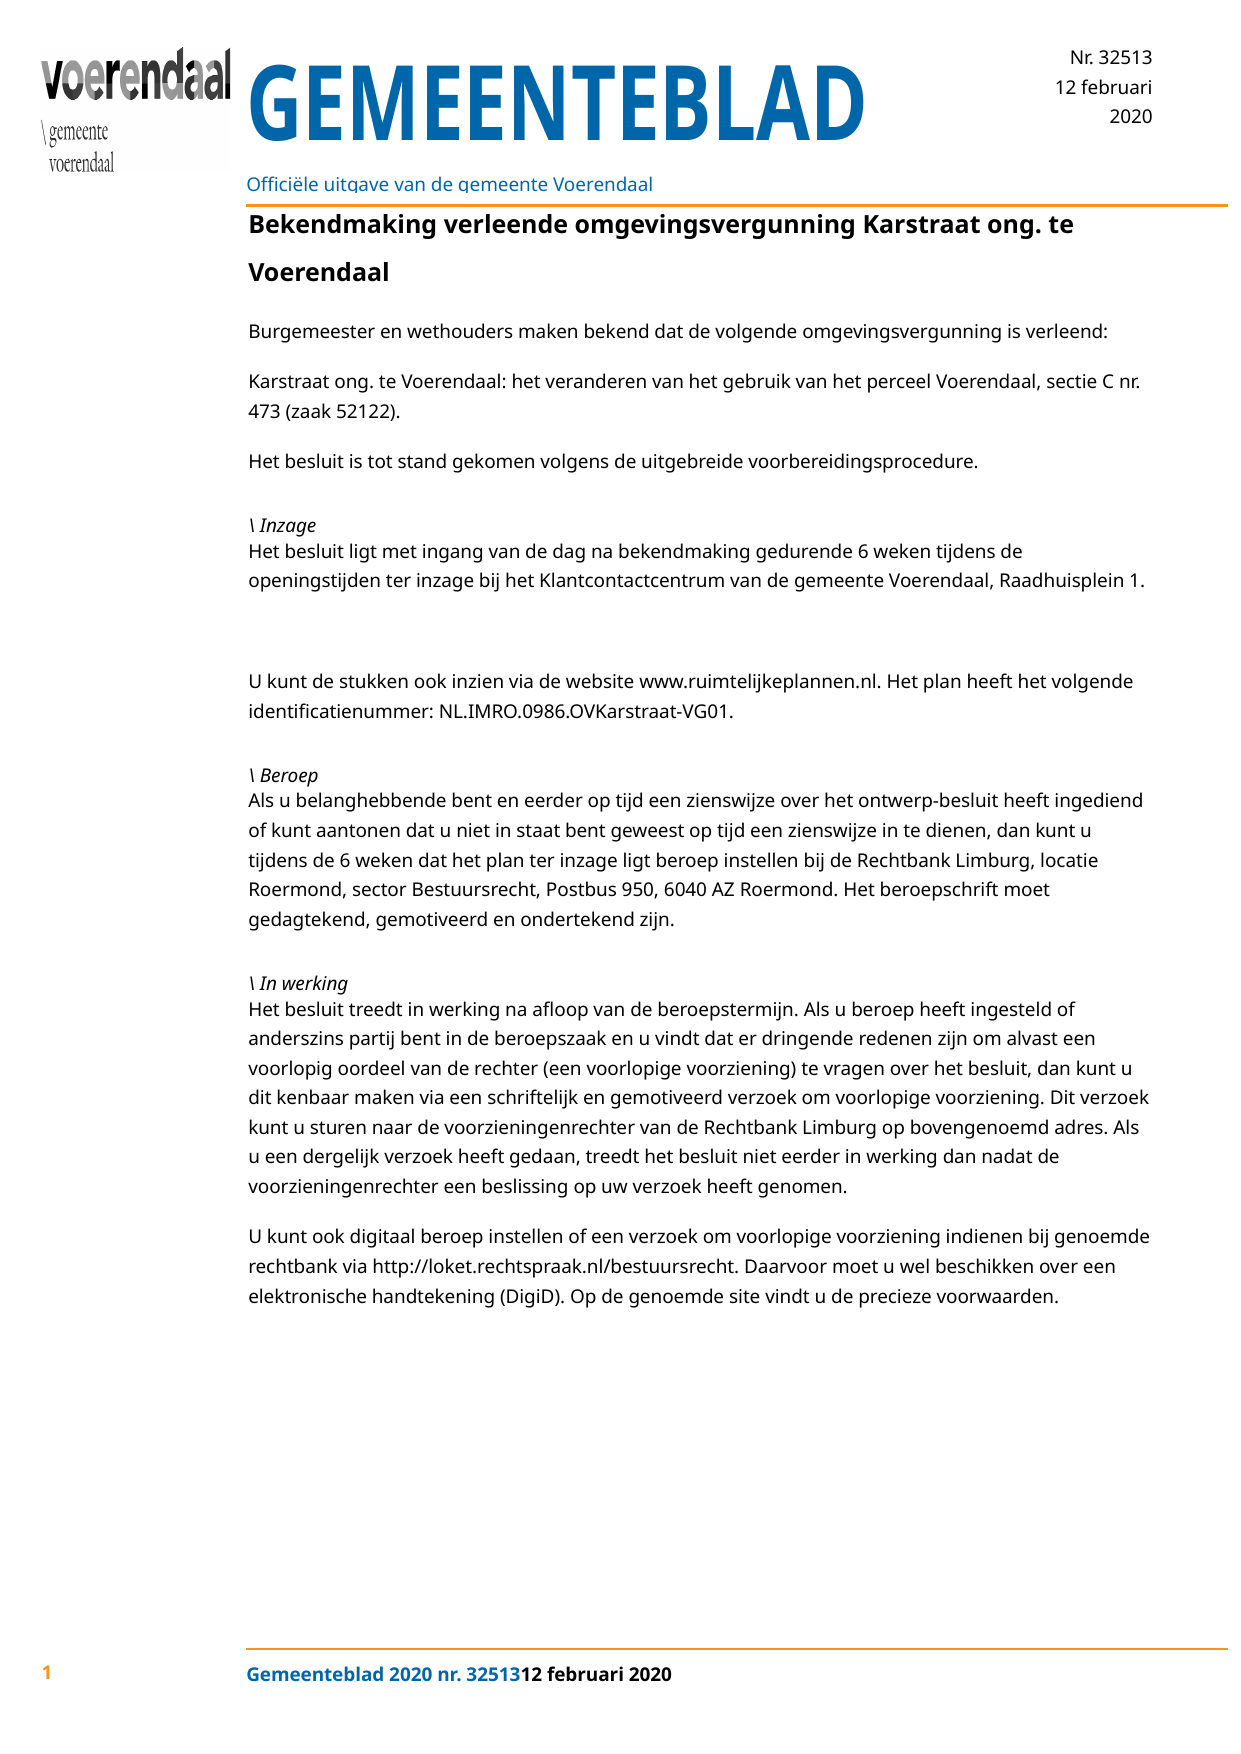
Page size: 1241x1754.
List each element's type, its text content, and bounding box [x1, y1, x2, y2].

text Het besluit treedt in werking na afloop van de beroepstermijn. Als u beroep heeft ingesteld of anderszins partij bent in de beroepszaak en u vindt dat er dringende redenen zijn om alvast een voorlopig oordeel van de rechter (een voorlopige voorziening) te vragen over het besluit, dan kunt u dit kenbaar maken via een schriftelijk en gemotiveerd verzoek om voorlopige voorziening. Dit verzoek kunt u sturen naar de voorzieningenrechter van de Rechtbank Limburg op bovengenoemd adres. Als u een dergelijk verzoek heeft gedaan, treedt het besluit niet eerder in werking dan nadat de voorzieningenrechter een beslissing op uw verzoek heeft genomen. [248, 996, 1152, 1199]
text \ In werking [248, 970, 1152, 996]
text Bekendmaking verleende omgevingsvergunning Karstraat ong. te Voerendaal [248, 207, 1152, 288]
text Het besluit is tot stand gekomen volgens de uitgebreide voorbereidingsprocedure. [248, 448, 1152, 474]
text Burgemeester en wethouders maken bekend dat de volgende omgevingsvergunning is verleend: [248, 318, 1152, 344]
text Het besluit ligt met ingang van de dag na bekendmaking gedurende 6 weken tijdens de openingstijden ter inzage bij het Klantcontactcentrum van de gemeente Voerendaal, Raadhuisplein 1. [248, 538, 1152, 593]
picture [41, 47, 231, 172]
text U kunt de stukken ook inzien via de website www.ruimtelijkeplannen.nl. Het plan heeft het volgende identificatienummer: NL.IMRO.0986.OVKarstraat-VG01. [248, 668, 1152, 724]
text U kunt ook digitaal beroep instellen of een verzoek om voorlopige voorziening indienen bij genoemde rechtbank via http://loket.rechtspraak.nl/bestuursrecht. Daarvoor moet u wel beschikken over een elektronische handtekening (DigiD). Op de genoemde site vindt u de precieze voorwaarden. [248, 1224, 1152, 1308]
text \ Beroep [248, 762, 1152, 788]
text Als u belanghebbende bent en eerder op tijd een zienswijze over het ontwerp-besluit heeft ingediend of kunt aantonen dat u niet in staat bent geweest op tijd een zienswijze in te dienen, dan kunt u tijdens de 6 weken dat het plan ter inzage ligt beroep instellen bij de Rechtbank Limburg, locatie Roermond, sector Bestuursrecht, Postbus 950, 6040 AZ Roermond. Het beroepschrift moet gedagtekend, gemotiveerd en ondertekend zijn. [248, 788, 1152, 932]
text \ Inzage [248, 512, 1152, 538]
text Karstraat ong. te Voerendaal: het veranderen van het gebruik van het perceel Voerendaal, sectie C nr. 473 (zaak 52122). [248, 368, 1152, 424]
